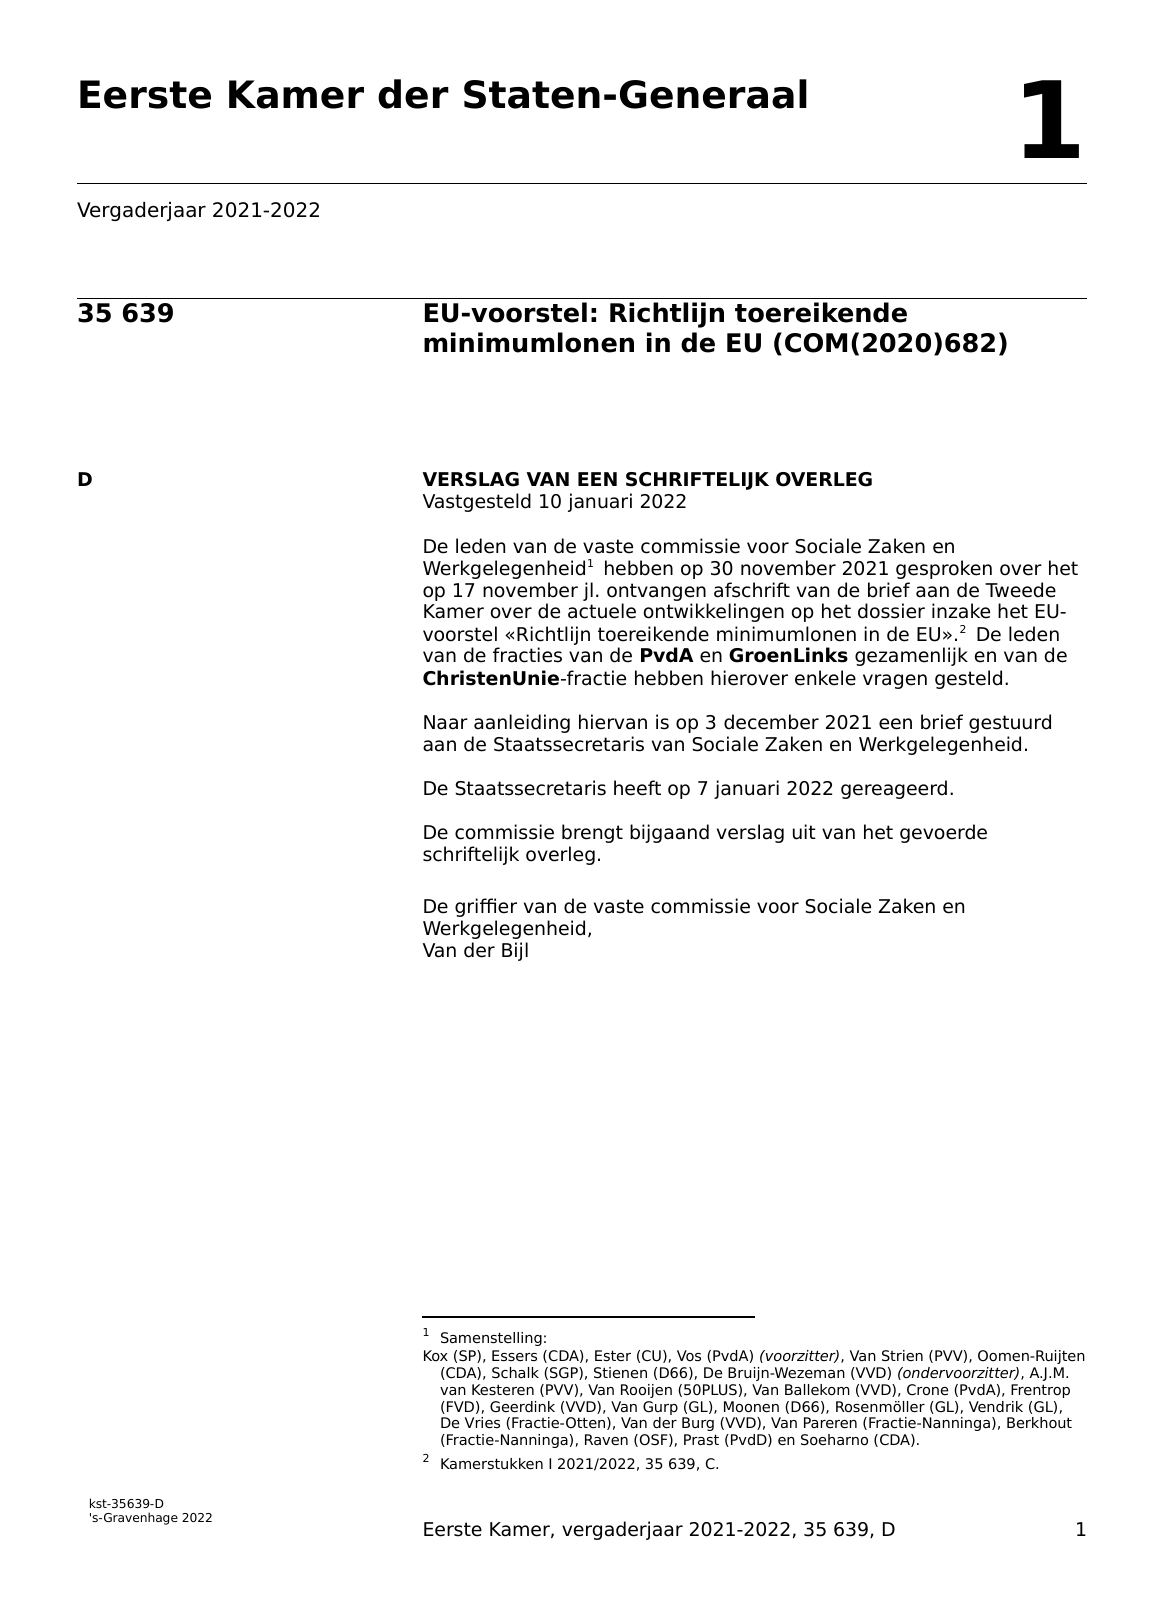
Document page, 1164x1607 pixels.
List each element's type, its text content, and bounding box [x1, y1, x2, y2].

text Naar aanleiding hiervan is op 3 december 2021 een brief gestuurd aan de Staatssecretaris van Sociale Zaken en Werkgelegenheid. [422, 712, 1087, 756]
text De leden van de vaste commissie voor Sociale Zaken en Werkgelegenheid hebben op 30 november 2021 gesproken over het op 17 november jl. ontvangen afschrift van de brief aan de Tweede Kamer over de actuele ontwikkelingen op het dossier inzake het EU-voorstel «Richtlijn toereikende minimumlonen in de EU». De leden van de fracties van de PvdA en GroenLinks gezamenlijk en van de ChristenUnie-fractie hebben hierover enkele vragen gesteld. [422, 536, 1087, 689]
text Vastgesteld 10 januari 2022 [422, 491, 1087, 513]
text De commissie brengt bijgaand verslag uit van het gevoerde schriftelijk overleg. [422, 822, 1087, 866]
table_header 1 [886, 59, 1087, 183]
text Samenstelling: [422, 1326, 1087, 1348]
text De griffier van de vaste commissie voor Sociale Zaken en Werkgelegenheid, Van der Bijl [422, 896, 1087, 962]
table_header Eerste Kamer der Staten-Generaal [77, 59, 886, 183]
text Kamerstukken I 2021/2022, 35 639, C. [422, 1452, 1087, 1474]
text kst-35639-D [88, 1497, 323, 1511]
text De Staatssecretaris heeft op 7 januari 2022 gereageerd. [422, 778, 1087, 800]
subtitle D VERSLAG VAN EEN SCHRIFTELIJK OVERLEG [77, 469, 1087, 491]
text Kox (SP), Essers (CDA), Ester (CU), Vos (PvdA) (voorzitter), Van Strien (PVV), Oomen-Ruijten (CDA), Schalk (SGP), Stienen (D66), De Bruijn-Wezeman (VVD) (ondervoorzitter), A.J.M. van Kesteren (PVV), Van Rooijen (50PLUS), Van Ballekom (VVD), Crone (PvdA), Frentrop (FVD), Geerdink (VVD), Van Gurp (GL), Moonen (D66), Rosenmöller (GL), Vendrik (GL), De Vries (Fractie-Otten), Van der Burg (VVD), Van Pareren (Fractie-Nanninga), Berkhout (Fractie-Nanninga), Raven (OSF), Prast (PvdD) en Soeharno (CDA). [422, 1348, 1087, 1449]
subtitle 35 639 EU-voorstel: Richtlijn toereikende minimumlonen in de EU (COM(2020)682) [77, 299, 1087, 358]
text 's-Gravenhage 2022 [88, 1511, 323, 1525]
table_cell Vergaderjaar 2021-2022 [77, 184, 1087, 298]
